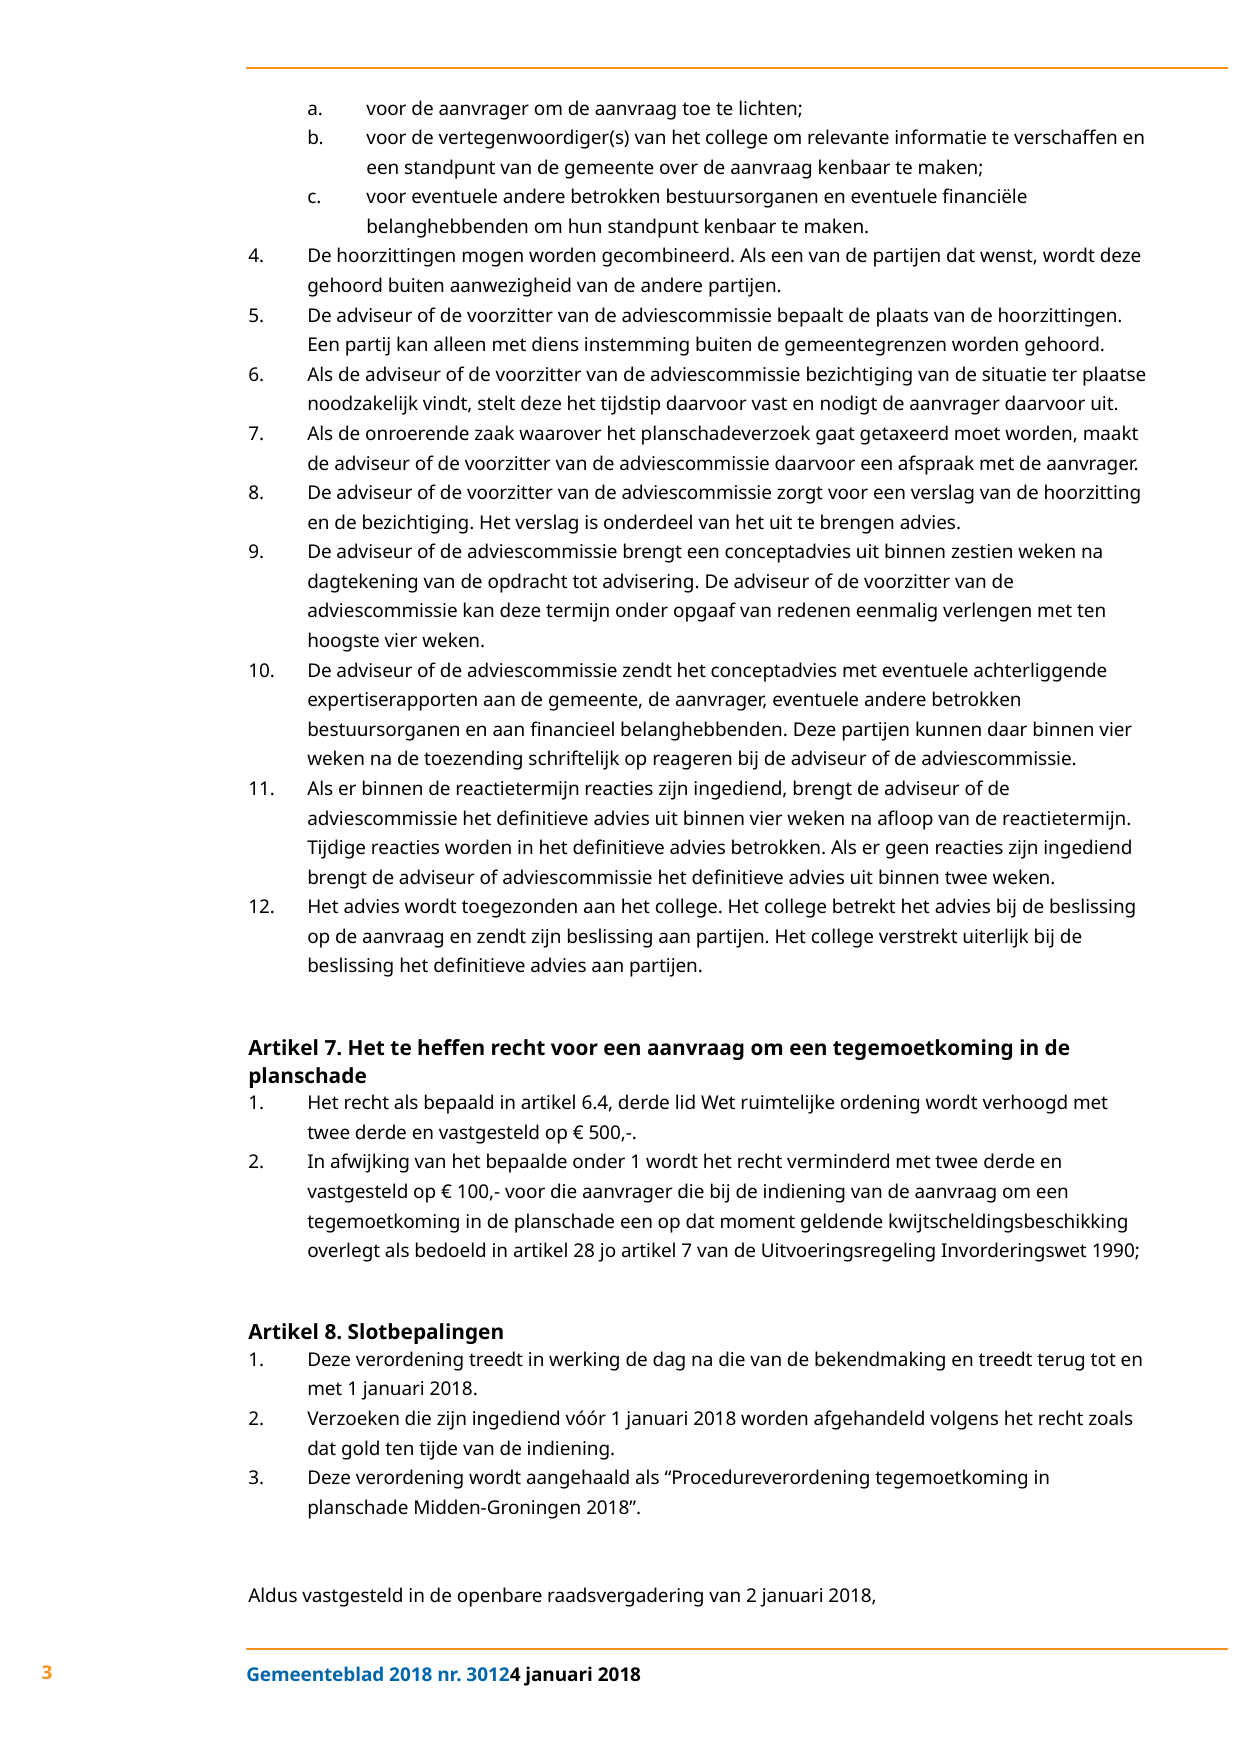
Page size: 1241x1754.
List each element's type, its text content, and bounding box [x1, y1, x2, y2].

list Het recht als bepaald in artikel 6.4, derde lid Wet ruimtelijke ordening wordt verhoogd met twee derde en vastgesteld op € 500,-. [248, 1089, 1152, 1145]
list Als de onroerende zaak waarover het planschadeverzoek gaat getaxeerd moet worden, maakt de adviseur of de voorzitter van de adviescommissie daarvoor een afspraak met de aanvrager. [248, 420, 1152, 476]
list De adviseur of de adviescommissie brengt een conceptadvies uit binnen zestien weken na dagtekening van de opdracht tot advisering. De adviseur of de voorzitter van de adviescommissie kan deze termijn onder opgaaf van redenen eenmalig verlengen met ten hoogste vier weken. [248, 538, 1152, 653]
list De adviseur of de voorzitter van de adviescommissie zorgt voor een verslag van de hoorzitting en de bezichtiging. Het verslag is onderdeel van het uit te brengen advies. [248, 479, 1152, 535]
list voor de aanvrager om de aanvraag toe te lichten; [307, 95, 1152, 121]
list Verzoeken die zijn ingediend vóór 1 januari 2018 worden afgehandeld volgens het recht zoals dat gold ten tijde van de indiening. [248, 1405, 1152, 1460]
list De hoorzittingen mogen worden gecombineerd. Als een van de partijen dat wenst, wordt deze gehoord buiten aanwezigheid van de andere partijen. [248, 243, 1152, 298]
picture [41, 47, 231, 172]
list Als de adviseur of de voorzitter van de adviescommissie bezichtiging van de situatie ter plaatse noodzakelijk vindt, stelt deze het tijdstip daarvoor vast en nodigt de aanvrager daarvoor uit. [248, 361, 1152, 416]
list Deze verordening treedt in werking de dag na die van de bekendmaking en treedt terug tot en met 1 januari 2018. [248, 1346, 1152, 1401]
text Artikel 7. Het te heffen recht voor een aanvraag om een tegemoetkoming in de planschade [248, 1033, 1152, 1089]
list voor de vertegenwoordiger(s) van het college om relevante informatie te verschaffen en een standpunt van de gemeente over de aanvraag kenbaar te maken; [307, 124, 1152, 180]
list Deze verordening wordt aangehaald als “Procedureverordening tegemoetkoming in planschade Midden-Groningen 2018”. [248, 1464, 1152, 1519]
list Het advies wordt toegezonden aan het college. Het college betrekt het advies bij de beslissing op de aanvraag en zendt zijn beslissing aan partijen. Het college verstrekt uiterlijk bij de beslissing het definitieve advies aan partijen. [248, 893, 1152, 978]
text Aldus vastgesteld in de openbare raadsvergadering van 2 januari 2018, [248, 1583, 1152, 1608]
list In afwijking van het bepaalde onder 1 wordt het recht verminderd met twee derde en vastgesteld op € 100,- voor die aanvrager die bij de indiening van de aanvraag om een tegemoetkoming in de planschade een op dat moment geldende kwijtscheldingsbeschikking overlegt als bedoeld in artikel 28 jo artikel 7 van de Uitvoeringsregeling Invorderingswet 1990; [248, 1149, 1152, 1263]
list De adviseur of de voorzitter van de adviescommissie bepaalt de plaats van de hoorzittingen. Een partij kan alleen met diens instemming buiten de gemeentegrenzen worden gehoord. [248, 302, 1152, 357]
list Als er binnen de reactietermijn reacties zijn ingediend, brengt de adviseur of de adviescommissie het definitieve advies uit binnen vier weken na afloop van de reactietermijn. Tijdige reacties worden in het definitieve advies betrokken. Als er geen reacties zijn ingediend brengt de adviseur of adviescommissie het definitieve advies uit binnen twee weken. [248, 775, 1152, 890]
list voor eventuele andere betrokken bestuursorganen en eventuele financiële belanghebbenden om hun standpunt kenbaar te maken. [307, 183, 1152, 239]
list De adviseur of de adviescommissie zendt het conceptadvies met eventuele achterliggende expertiserapporten aan de gemeente, de aanvrager, eventuele andere betrokken bestuursorganen en aan financieel belanghebbenden. Deze partijen kunnen daar binnen vier weken na de toezending schriftelijk op reageren bij de adviseur of de adviescommissie. [248, 657, 1152, 771]
text Artikel 8. Slotbepalingen [248, 1317, 1152, 1346]
